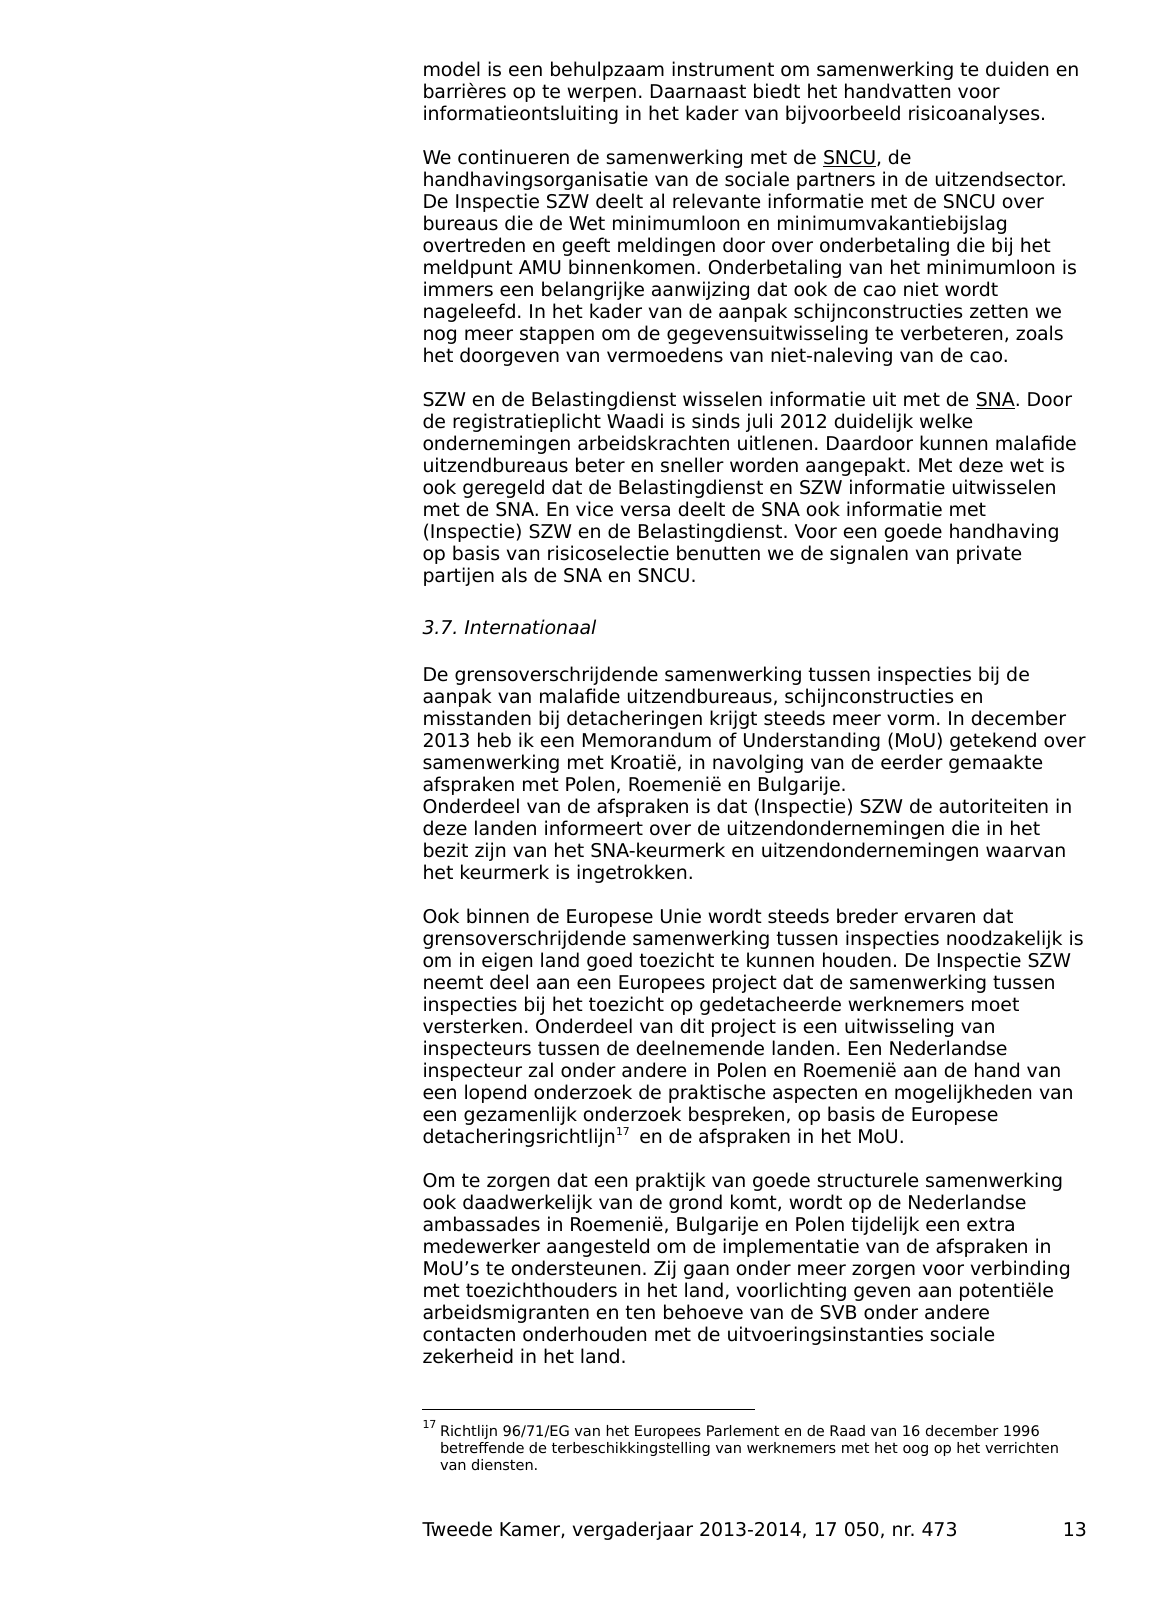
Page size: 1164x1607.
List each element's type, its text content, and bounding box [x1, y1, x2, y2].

text model is een behulpzaam instrument om samenwerking te duiden en barrières op te werpen. Daarnaast biedt het handvatten voor informatieontsluiting in het kader van bijvoorbeeld risicoanalyses. [422, 59, 1087, 125]
text SZW en de Belastingdienst wisselen informatie uit met de SNA. Door de registratieplicht Waadi is sinds juli 2012 duidelijk welke ondernemingen arbeidskrachten uitlenen. Daardoor kunnen malafide uitzendbureaus beter en sneller worden aangepakt. Met deze wet is ook geregeld dat de Belastingdienst en SZW informatie uitwisselen met de SNA. En vice versa deelt de SNA ook informatie met (Inspectie) SZW en de Belastingdienst. Voor een goede handhaving op basis van risicoselectie benutten we de signalen van private partijen als de SNA en SNCU. [422, 389, 1087, 587]
text Richtlijn 96/71/EG van het Europees Parlement en de Raad van 16 december 1996 betreffende de terbeschikkingstelling van werknemers met het oog op het verrichten van diensten. [422, 1418, 1087, 1474]
text Ook binnen de Europese Unie wordt steeds breder ervaren dat grensoverschrijdende samenwerking tussen inspecties noodzakelijk is om in eigen land goed toezicht te kunnen houden. De Inspectie SZW neemt deel aan een Europees project dat de samenwerking tussen inspecties bij het toezicht op gedetacheerde werknemers moet versterken. Onderdeel van dit project is een uitwisseling van inspecteurs tussen de deelnemende landen. Een Nederlandse inspecteur zal onder andere in Polen en Roemenië aan de hand van een lopend onderzoek de praktische aspecten en mogelijkheden van een gezamenlijk onderzoek bespreken, op basis de Europese detacheringsrichtlijn en de afspraken in het MoU. [422, 906, 1087, 1148]
text Om te zorgen dat een praktijk van goede structurele samenwerking ook daadwerkelijk van de grond komt, wordt op de Nederlandse ambassades in Roemenië, Bulgarije en Polen tijdelijk een extra medewerker aangesteld om de implementatie van de afspraken in MoU’s te ondersteunen. Zij gaan onder meer zorgen voor verbinding met toezichthouders in het land, voorlichting geven aan potentiële arbeidsmigranten en ten behoeve van de SVB onder andere contacten onderhouden met de uitvoeringsinstanties sociale zekerheid in het land. [422, 1170, 1087, 1368]
subtitle 3.7. Internationaal [422, 617, 1087, 639]
text De grensoverschrijdende samenwerking tussen inspecties bij de aanpak van malafide uitzendbureaus, schijnconstructies en misstanden bij detacheringen krijgt steeds meer vorm. In december 2013 heb ik een Memorandum of Understanding (MoU) getekend over samenwerking met Kroatië, in navolging van de eerder gemaakte afspraken met Polen, Roemenië en Bulgarije. [422, 664, 1087, 796]
text Onderdeel van de afspraken is dat (Inspectie) SZW de autoriteiten in deze landen informeert over de uitzendondernemingen die in het bezit zijn van het SNA-keurmerk en uitzendondernemingen waarvan het keurmerk is ingetrokken. [422, 796, 1087, 884]
text We continueren de samenwerking met de SNCU, de handhavingsorganisatie van de sociale partners in de uitzendsector. De Inspectie SZW deelt al relevante informatie met de SNCU over bureaus die de Wet minimumloon en minimumvakantiebijslag overtreden en geeft meldingen door over onderbetaling die bij het meldpunt AMU binnenkomen. Onderbetaling van het minimumloon is immers een belangrijke aanwijzing dat ook de cao niet wordt nageleefd. In het kader van de aanpak schijnconstructies zetten we nog meer stappen om de gegevensuitwisseling te verbeteren, zoals het doorgeven van vermoedens van niet-naleving van de cao. [422, 147, 1087, 367]
